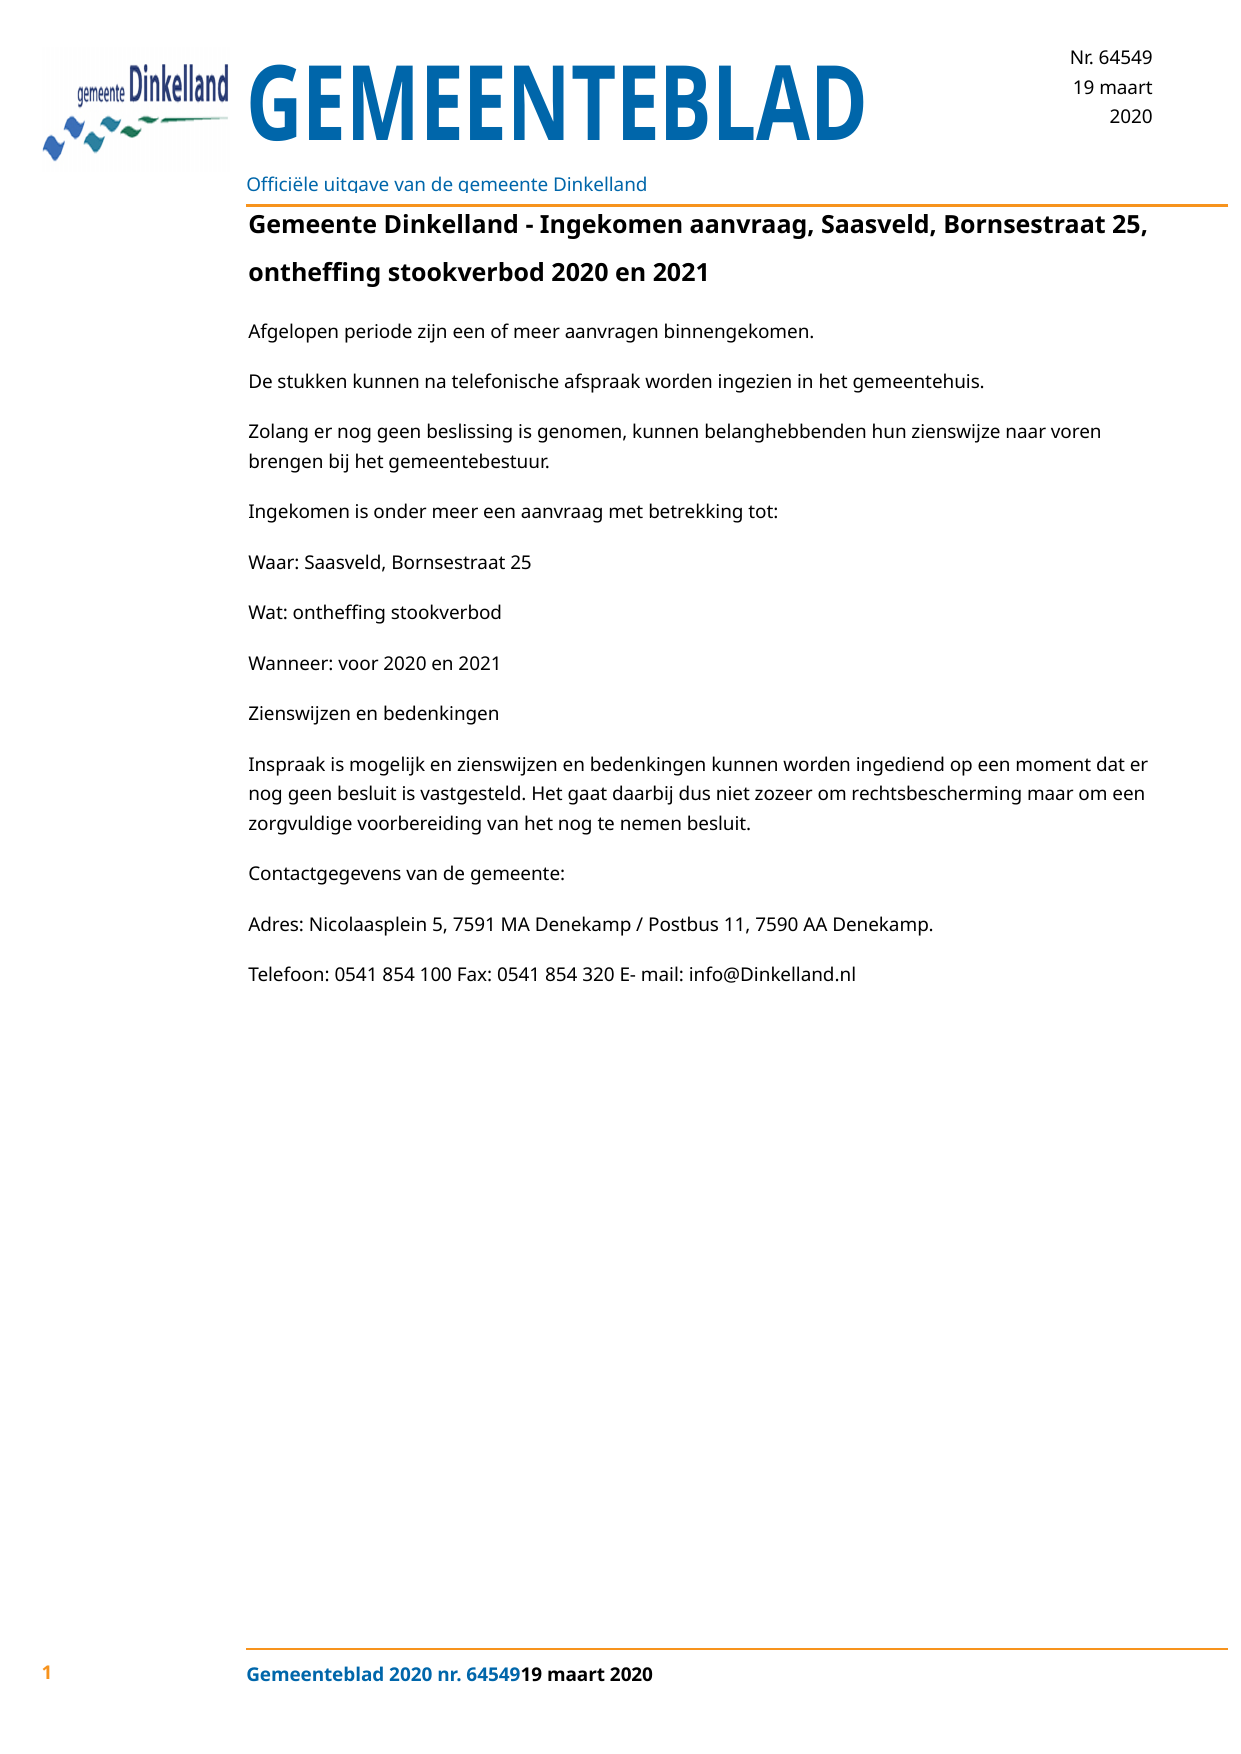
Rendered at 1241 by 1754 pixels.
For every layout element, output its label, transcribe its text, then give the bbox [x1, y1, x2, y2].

text De stukken kunnen na telefonische afspraak worden ingezien in het gemeentehuis. [248, 368, 1152, 394]
text Ingekomen is onder meer een aanvraag met betrekking tot: [248, 499, 1152, 524]
text Afgelopen periode zijn een of meer aanvragen binnengekomen. [248, 318, 1152, 344]
picture [41, 47, 231, 172]
text Zolang er nog geen beslissing is genomen, kunnen belanghebbenden hun zienswijze naar voren brengen bij het gemeentebestuur. [248, 419, 1152, 474]
text Gemeente Dinkelland - Ingekomen aanvraag, Saasveld, Bornsestraat 25, ontheffing stookverbod 2020 en 2021 [248, 207, 1152, 288]
text Wanneer: voor 2020 en 2021 [248, 650, 1152, 676]
text Contactgegevens van de gemeente: [248, 860, 1152, 886]
text Wat: ontheffing stookverbod [248, 599, 1152, 625]
text Waar: Saasveld, Bornsestraat 25 [248, 549, 1152, 575]
text Inspraak is mogelijk en zienswijzen en bedenkingen kunnen worden ingediend op een moment dat er nog geen besluit is vastgesteld. Het gaat daarbij dus niet zozeer om rechtsbescherming maar om een zorgvuldige voorbereiding van het nog te nemen besluit. [248, 751, 1152, 836]
text Adres: Nicolaasplein 5, 7591 MA Denekamp / Postbus 11, 7590 AA Denekamp. [248, 911, 1152, 937]
text Telefoon: 0541 854 100 Fax: 0541 854 320 E- mail: info@Dinkelland.nl [248, 961, 1152, 987]
text Zienswijzen en bedenkingen [248, 700, 1152, 726]
